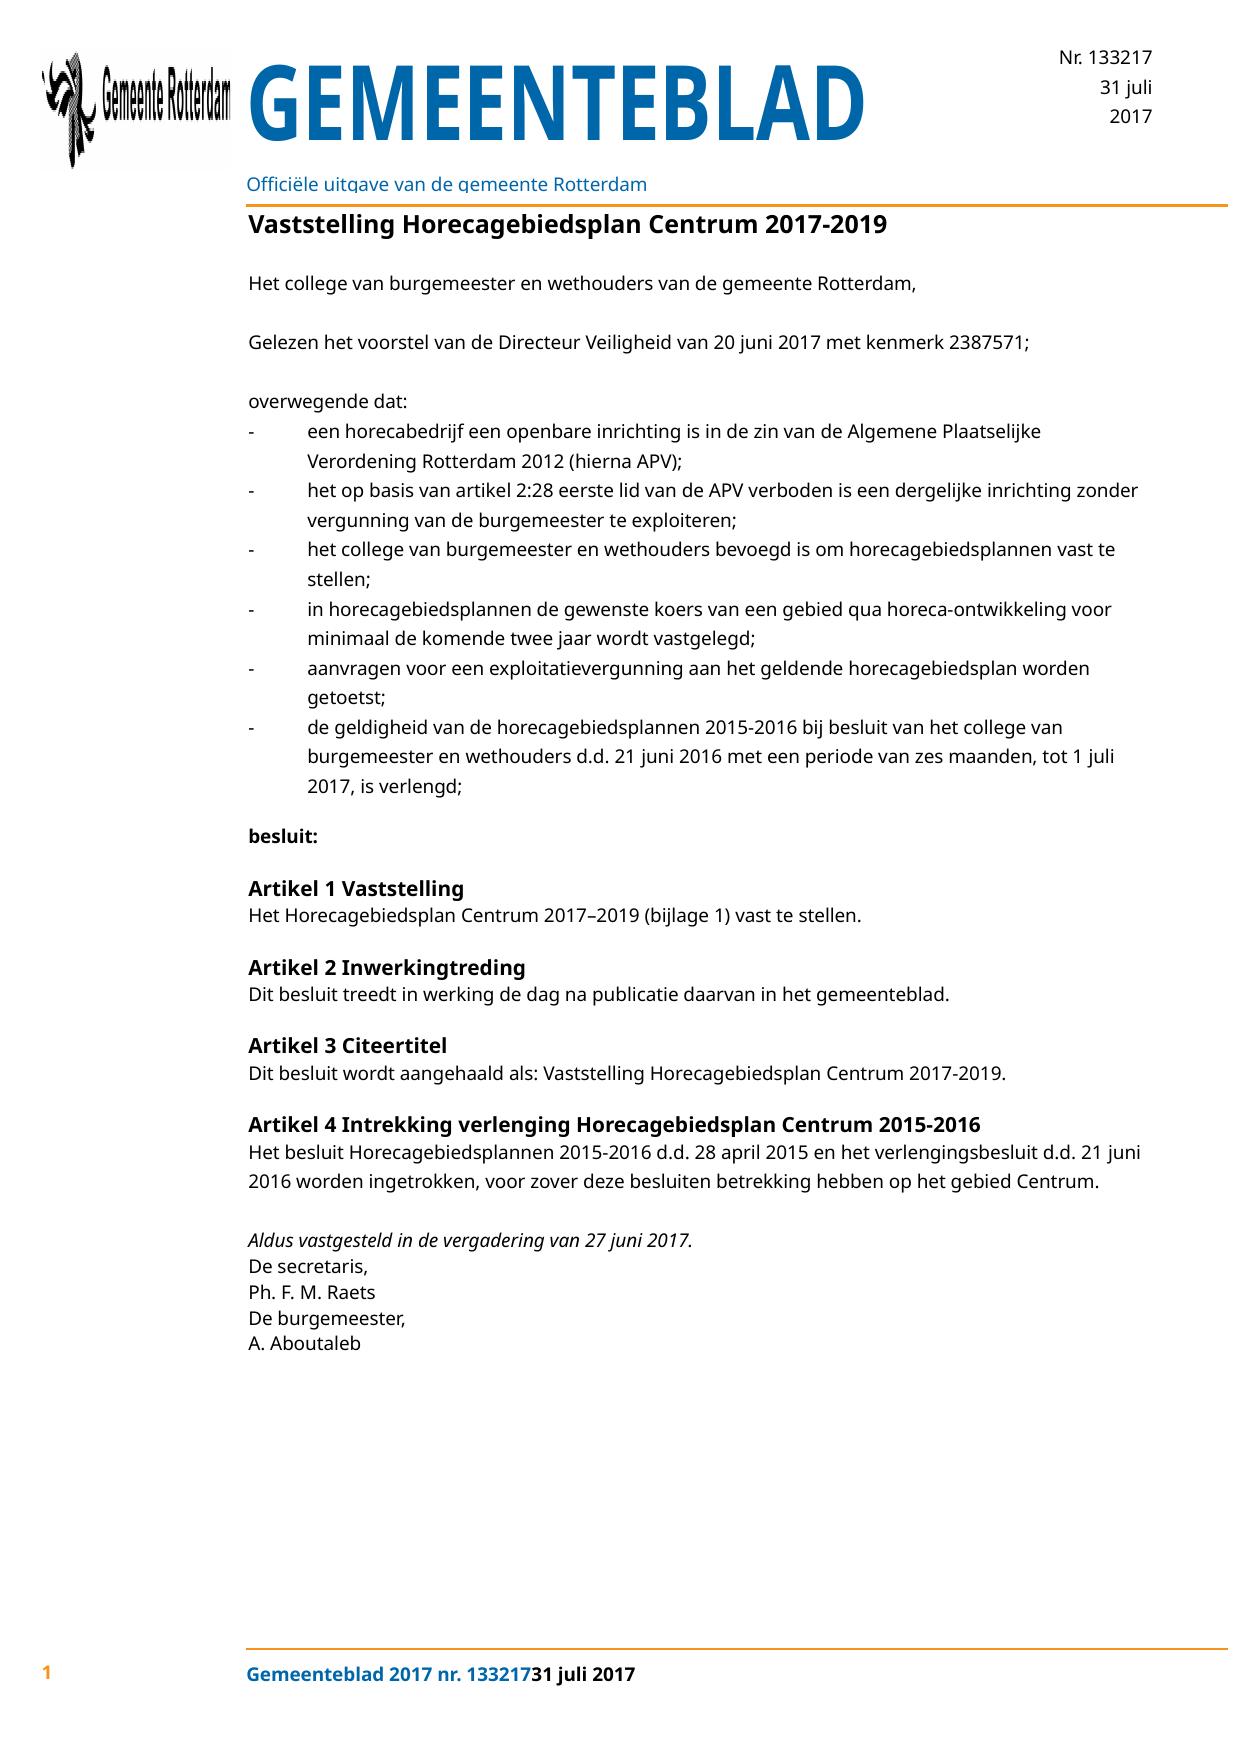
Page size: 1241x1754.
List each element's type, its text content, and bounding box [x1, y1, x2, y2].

list in horecagebiedsplannen de gewenste koers van een gebied qua horeca-ontwikkeling voor minimaal de komende twee jaar wordt vastgelegd; [248, 596, 1152, 651]
list het college van burgemeester en wethouders bevoegd is om horecagebiedsplannen vast te stellen; [248, 537, 1152, 592]
text Artikel 2 Inwerkingtreding [248, 953, 1152, 981]
text Het college van burgemeester en wethouders van de gemeente Rotterdam, [248, 270, 1152, 296]
list de geldigheid van de horecagebiedsplannen 2015-2016 bij besluit van het college van burgemeester en wethouders d.d. 21 juni 2016 met een periode van zes maanden, tot 1 juli 2017, is verlengd; [248, 714, 1152, 799]
text Het Horecagebiedsplan Centrum 2017–2019 (bijlage 1) vast te stellen. [248, 902, 1152, 928]
text Dit besluit wordt aangehaald als: Vaststelling Horecagebiedsplan Centrum 2017-2019. [248, 1060, 1152, 1086]
text Het besluit Horecagebiedsplannen 2015-2016 d.d. 28 april 2015 en het verlengingsbesluit d.d. 21 juni 2016 worden ingetrokken, voor zover deze besluiten betrekking hebben op het gebied Centrum. [248, 1139, 1152, 1194]
list aanvragen voor een exploitatievergunning aan het geldende horecagebiedsplan worden getoetst; [248, 655, 1152, 710]
text Aldus vastgesteld in de vergadering van 27 juni 2017. [248, 1228, 1152, 1253]
text Artikel 4 Intrekking verlenging Horecagebiedsplan Centrum 2015-2016 [248, 1111, 1152, 1139]
text Artikel 3 Citeertitel [248, 1032, 1152, 1060]
text besluit: [248, 823, 1152, 849]
text Ph. F. M. Raets [248, 1279, 1152, 1305]
text De burgemeester, [248, 1305, 1152, 1331]
list een horecabedrijf een openbare inrichting is in de zin van de Algemene Plaatselijke Verordening Rotterdam 2012 (hierna APV); [248, 418, 1152, 473]
text A. Aboutaleb [248, 1331, 1152, 1356]
list het op basis van artikel 2:28 eerste lid van de APV verboden is een dergelijke inrichting zonder vergunning van de burgemeester te exploiteren; [248, 477, 1152, 533]
picture [41, 47, 231, 172]
text De secretaris, [248, 1253, 1152, 1279]
text Dit besluit treedt in werking de dag na publicatie daarvan in het gemeenteblad. [248, 981, 1152, 1007]
text Vaststelling Horecagebiedsplan Centrum 2017-2019 [248, 207, 1152, 241]
text Gelezen het voorstel van de Directeur Veiligheid van 20 juni 2017 met kenmerk 2387571; [248, 329, 1152, 355]
text overwegende dat: [248, 389, 1152, 414]
text Artikel 1 Vaststelling [248, 874, 1152, 902]
